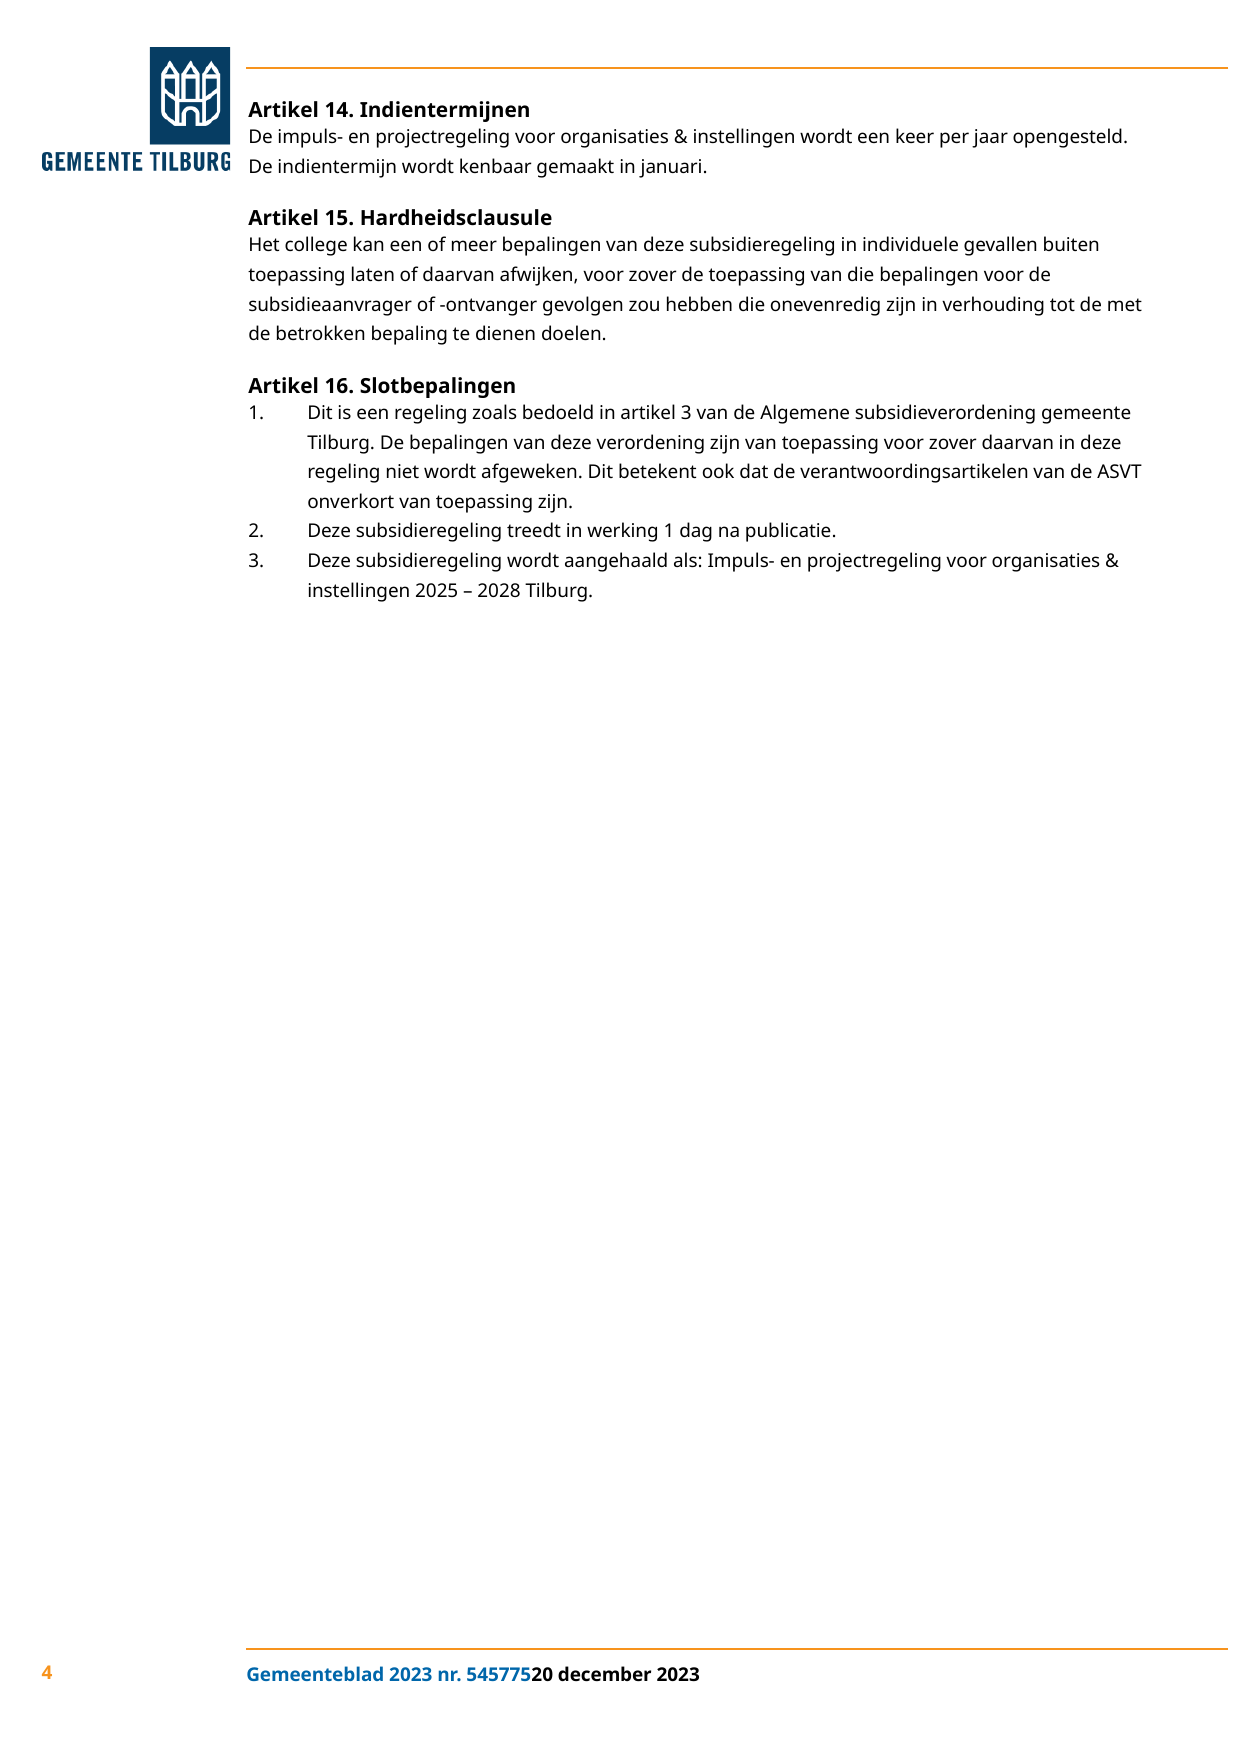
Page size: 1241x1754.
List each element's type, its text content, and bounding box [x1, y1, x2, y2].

text De impuls- en projectregeling voor organisaties & instellingen wordt een keer per jaar opengesteld. De indientermijn wordt kenbaar gemaakt in januari. [248, 123, 1152, 178]
text Artikel 16. Slotbepalingen [248, 371, 1152, 399]
picture [41, 47, 231, 172]
text Artikel 14. Indientermijnen [248, 95, 1152, 123]
text Het college kan een of meer bepalingen van deze subsidieregeling in individuele gevallen buiten toepassing laten of daarvan afwijken, voor zover de toepassing van die bepalingen voor de subsidieaanvrager of -ontvanger gevolgen zou hebben die onevenredig zijn in verhouding tot de met de betrokken bepaling te dienen doelen. [248, 232, 1152, 346]
list Deze subsidieregeling treedt in werking 1 dag na publicatie. [248, 518, 1152, 543]
list Dit is een regeling zoals bedoeld in artikel 3 van de Algemene subsidieverordening gemeente Tilburg. De bepalingen van deze verordening zijn van toepassing voor zover daarvan in deze regeling niet wordt afgeweken. Dit betekent ook dat de verantwoordingsartikelen van de ASVT onverkort van toepassing zijn. [248, 399, 1152, 514]
text Artikel 15. Hardheidsclausule [248, 203, 1152, 232]
list Deze subsidieregeling wordt aangehaald als: Impuls- en projectregeling voor organisaties & instellingen 2025 – 2028 Tilburg. [248, 547, 1152, 602]
